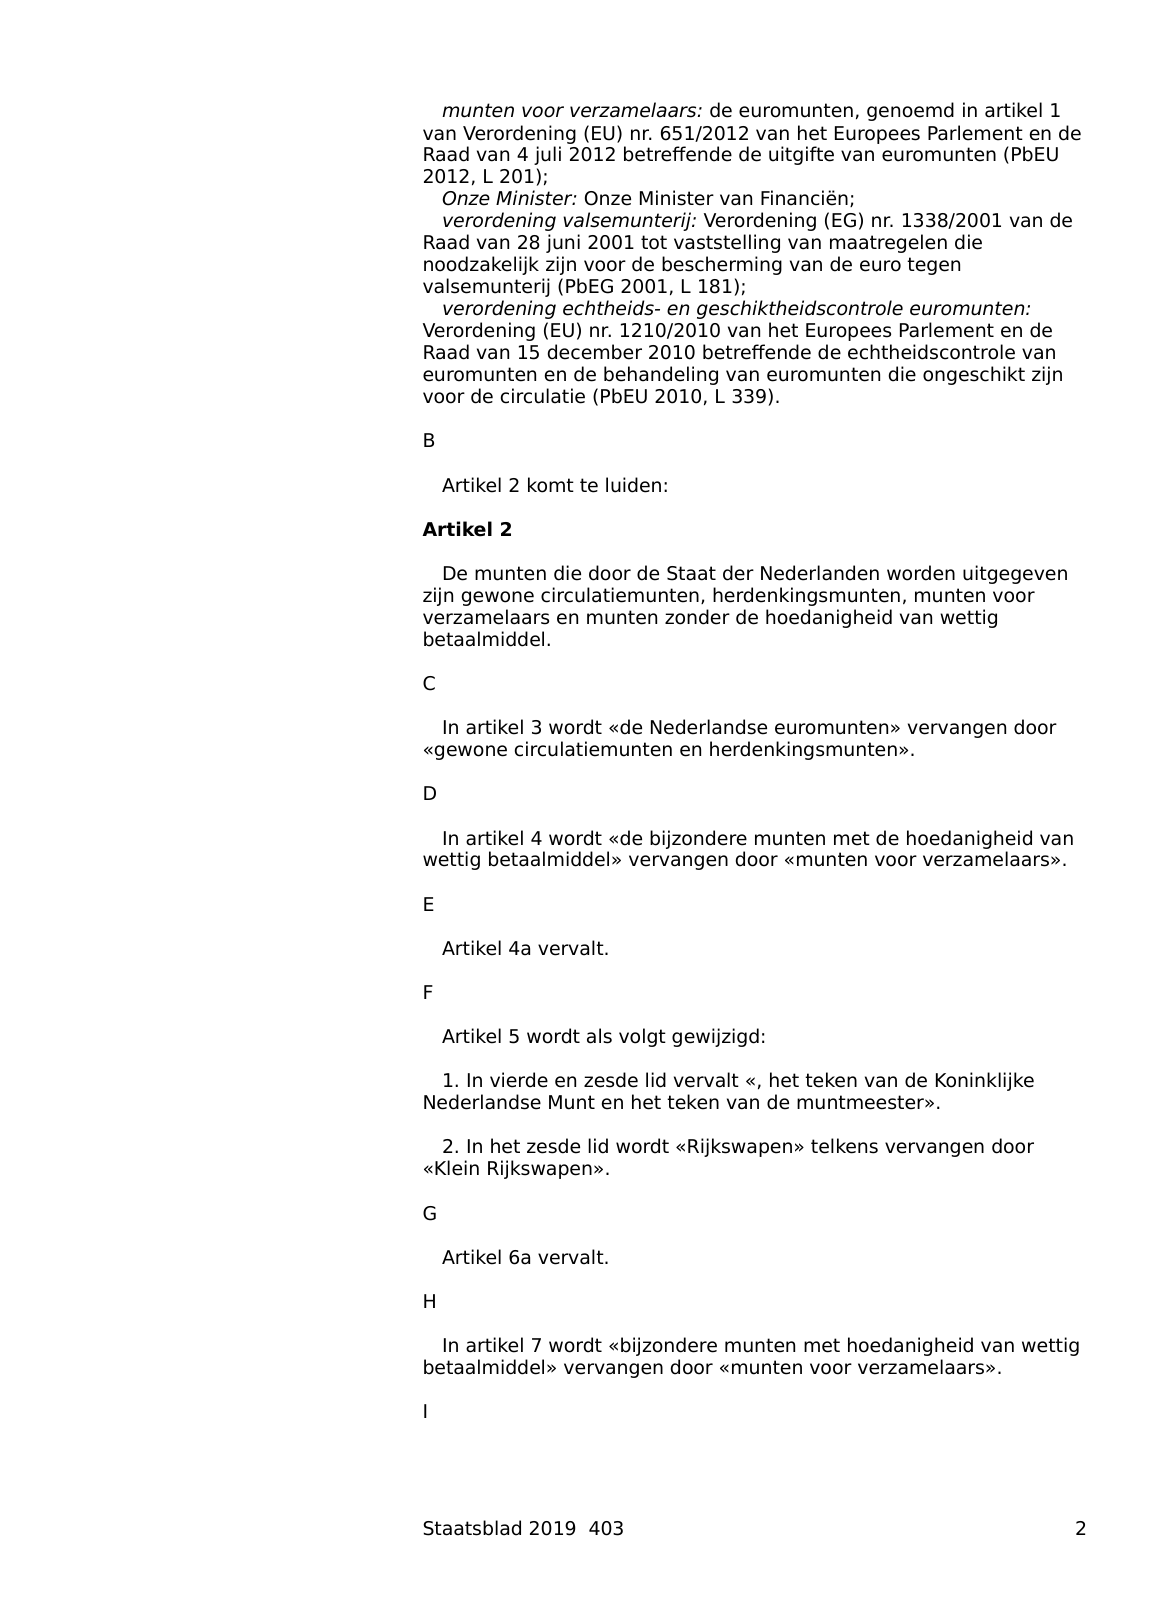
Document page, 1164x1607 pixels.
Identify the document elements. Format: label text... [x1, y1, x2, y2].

text Artikel 2 komt te luiden: [422, 474, 1087, 496]
text verordening valsemunterij: Verordening (EG) nr. 1338/2001 van de Raad van 28 juni 2001 tot vaststelling van maatregelen die noodzakelijk zijn voor de bescherming van de euro tegen valsemunterij (PbEG 2001, L 181); [422, 210, 1087, 298]
text verordening echtheids- en geschiktheidscontrole euromunten: Verordening (EU) nr. 1210/2010 van het Europees Parlement en de Raad van 15 december 2010 betreffende de echtheidscontrole van euromunten en de behandeling van euromunten die ongeschikt zijn voor de circulatie (PbEU 2010, L 339). [422, 298, 1087, 408]
text 1. In vierde en zesde lid vervalt «, het teken van de Koninklijke Nederlandse Munt en het teken van de muntmeester». [422, 1070, 1087, 1114]
text Artikel 5 wordt als volgt gewijzigd: [422, 1026, 1087, 1048]
text E [422, 893, 1087, 916]
text B [422, 430, 1087, 452]
text In artikel 3 wordt «de Nederlandse euromunten» vervangen door «gewone circulatiemunten en herdenkingsmunten». [422, 717, 1087, 761]
text I [422, 1401, 1087, 1423]
text G [422, 1202, 1087, 1224]
text munten voor verzamelaars: de euromunten, genoemd in artikel 1 van Verordening (EU) nr. 651/2012 van het Europees Parlement en de Raad van 4 juli 2012 betreffende de uitgifte van euromunten (PbEU 2012, L 201); [422, 100, 1087, 188]
text Artikel 6a vervalt. [422, 1247, 1087, 1269]
text D [422, 783, 1087, 805]
text Onze Minister: Onze Minister van Financiën; [422, 188, 1087, 210]
text 2. In het zesde lid wordt «Rijkswapen» telkens vervangen door «Klein Rijkswapen». [422, 1136, 1087, 1180]
subtitle Artikel 2 [422, 519, 1087, 541]
text De munten die door de Staat der Nederlanden worden uitgegeven zijn gewone circulatiemunten, herdenkingsmunten, munten voor verzamelaars en munten zonder de hoedanigheid van wettig betaalmiddel. [422, 563, 1087, 651]
text In artikel 7 wordt «bijzondere munten met hoedanigheid van wettig betaalmiddel» vervangen door «munten voor verzamelaars». [422, 1335, 1087, 1379]
text In artikel 4 wordt «de bijzondere munten met de hoedanigheid van wettig betaalmiddel» vervangen door «munten voor verzamelaars». [422, 827, 1087, 871]
text H [422, 1291, 1087, 1313]
text Artikel 4a vervalt. [422, 938, 1087, 960]
text F [422, 982, 1087, 1004]
text C [422, 673, 1087, 695]
